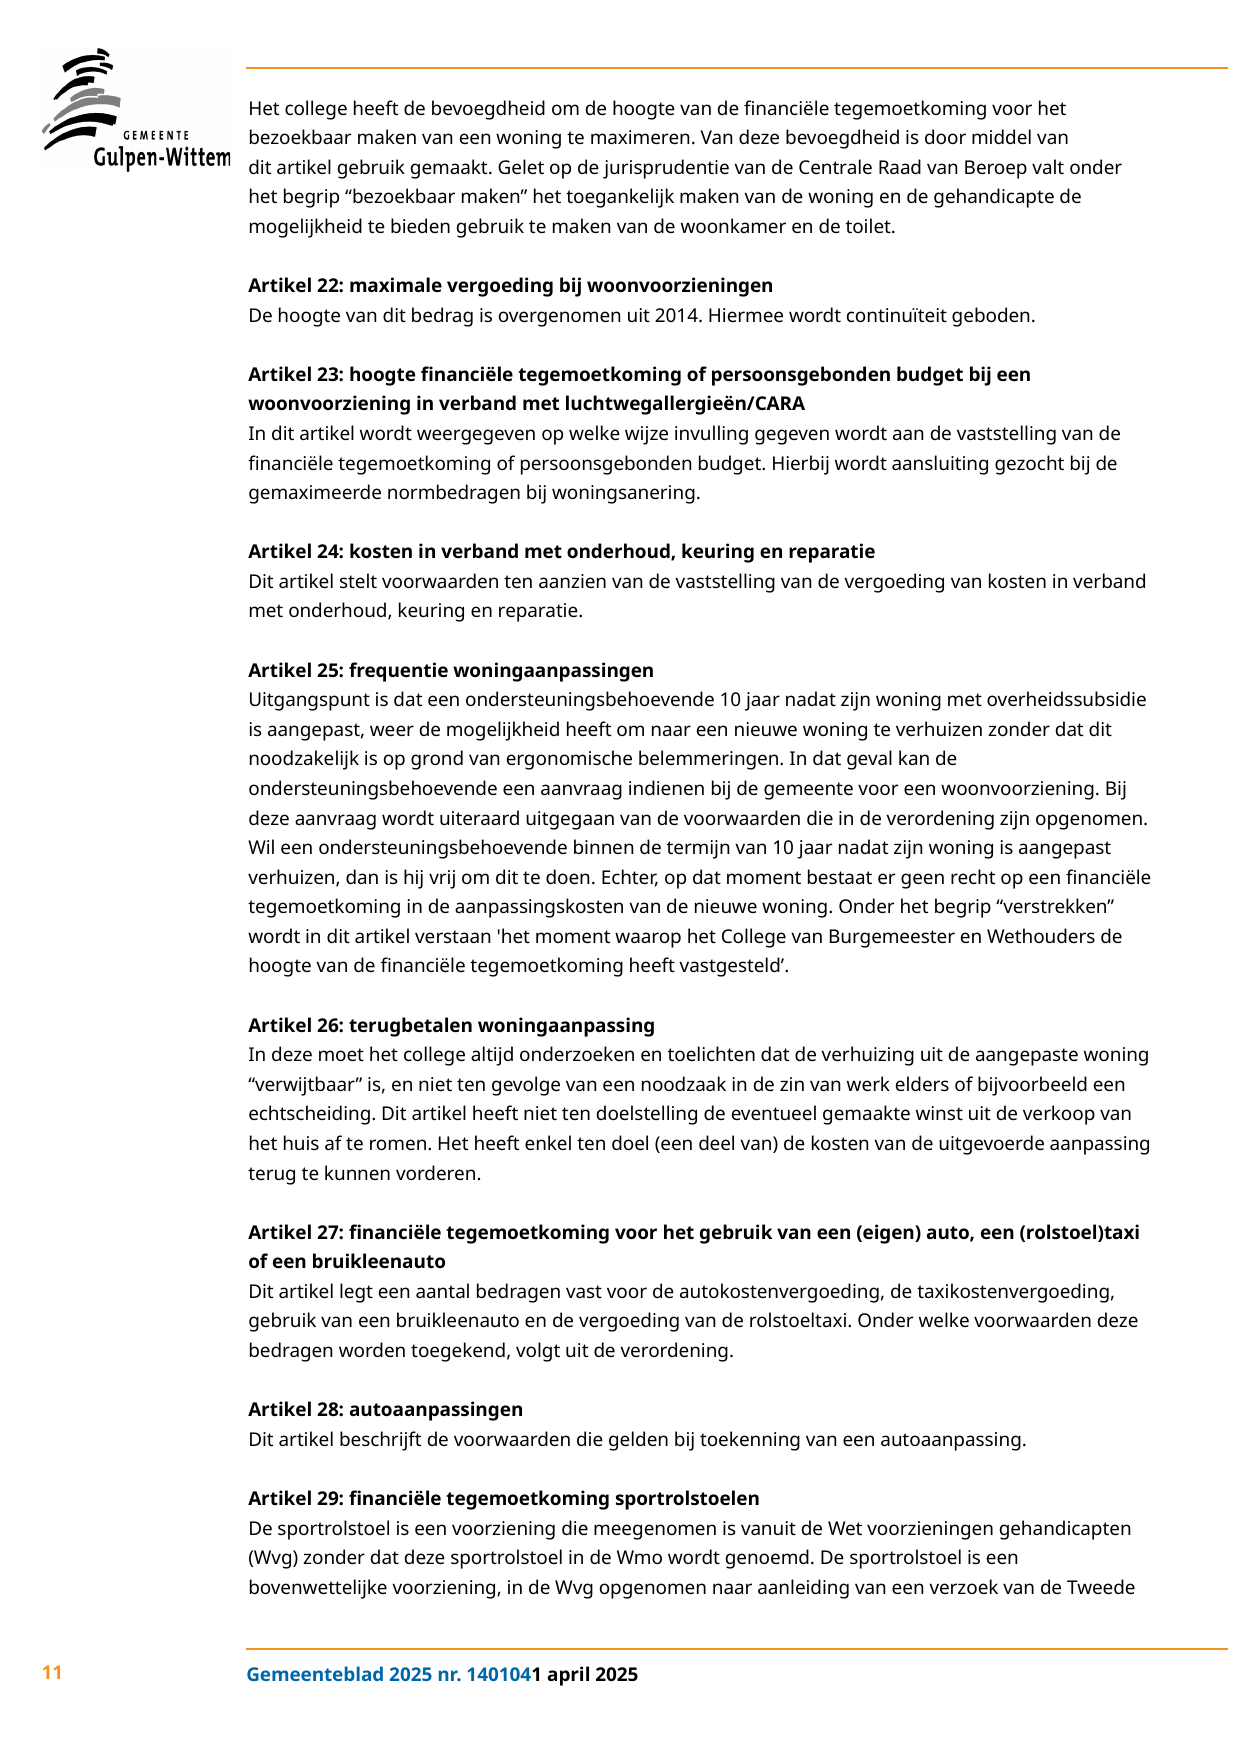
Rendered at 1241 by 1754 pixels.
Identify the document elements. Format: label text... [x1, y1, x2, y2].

text Dit artikel legt een aantal bedragen vast voor de autokostenvergoeding, de taxikostenvergoeding, gebruik van een bruikleenauto en de vergoeding van de rolstoeltaxi. Onder welke voorwaarden deze bedragen worden toegekend, volgt uit de verordening. [248, 1278, 1152, 1363]
text Artikel 23: hoogte financiële tegemoetkoming of persoonsgebonden budget bij een woonvoorziening in verband met luchtwegallergieën/CARA [248, 361, 1152, 416]
text Artikel 25: frequentie woningaanpassingen [248, 657, 1152, 683]
text Artikel 22: maximale vergoeding bij woonvoorzieningen [248, 272, 1152, 298]
text Artikel 26: terugbetalen woningaanpassing [248, 1012, 1152, 1038]
text In deze moet het college altijd onderzoeken en toelichten dat de verhuizing uit de aangepaste woning “verwijtbaar” is, en niet ten gevolge van een noodzaak in de zin van werk elders of bijvoorbeeld een echtscheiding. Dit artikel heeft niet ten doelstelling de eventueel gemaakte winst uit de verkoop van het huis af te romen. Het heeft enkel ten doel (een deel van) de kosten van de uitgevoerde aanpassing terug te kunnen vorderen. [248, 1041, 1152, 1186]
text Dit artikel stelt voorwaarden ten aanzien van de vaststelling van de vergoeding van kosten in verband met onderhoud, keuring en reparatie. [248, 568, 1152, 623]
text dit artikel gebruik gemaakt. Gelet op de jurisprudentie van de Centrale Raad van Beroep valt onder het begrip “bezoekbaar maken” het toegankelijk maken van de woning en de gehandicapte de mogelijkheid te bieden gebruik te maken van de woonkamer en de toilet. [248, 154, 1152, 239]
text Artikel 24: kosten in verband met onderhoud, keuring en reparatie [248, 538, 1152, 564]
text De sportrolstoel is een voorziening die meegenomen is vanuit de Wet voorzieningen gehandicapten (Wvg) zonder dat deze sportrolstoel in de Wmo wordt genoemd. De sportrolstoel is een bovenwettelijke voorziening, in de Wvg opgenomen naar aanleiding van een verzoek van de Tweede [248, 1515, 1152, 1600]
text Het college heeft de bevoegdheid om de hoogte van de financiële tegemoetkoming voor het bezoekbaar maken van een woning te maximeren. Van deze bevoegdheid is door middel van [248, 95, 1152, 150]
text De hoogte van dit bedrag is overgenomen uit 2014. Hiermee wordt continuïteit geboden. [248, 302, 1152, 328]
text Dit artikel beschrijft de voorwaarden die gelden bij toekenning van een autoaanpassing. [248, 1426, 1152, 1452]
text Artikel 28: autoaanpassingen [248, 1396, 1152, 1422]
text Artikel 29: financiële tegemoetkoming sportrolstoelen [248, 1485, 1152, 1511]
text Artikel 27: financiële tegemoetkoming voor het gebruik van een (eigen) auto, een (rolstoel)taxi of een bruikleenauto [248, 1219, 1152, 1274]
text In dit artikel wordt weergegeven op welke wijze invulling gegeven wordt aan de vaststelling van de financiële tegemoetkoming of persoonsgebonden budget. Hierbij wordt aansluiting gezocht bij de gemaximeerde normbedragen bij woningsanering. [248, 420, 1152, 505]
picture [41, 47, 231, 172]
text Uitgangspunt is dat een ondersteuningsbehoevende 10 jaar nadat zijn woning met overheidssubsidie is aangepast, weer de mogelijkheid heeft om naar een nieuwe woning te verhuizen zonder dat dit noodzakelijk is op grond van ergonomische belemmeringen. In dat geval kan de ondersteuningsbehoevende een aanvraag indienen bij de gemeente voor een woonvoorziening. Bij deze aanvraag wordt uiteraard uitgegaan van de voorwaarden die in de verordening zijn opgenomen. Wil een ondersteuningsbehoevende binnen de termijn van 10 jaar nadat zijn woning is aangepast verhuizen, dan is hij vrij om dit te doen. Echter, op dat moment bestaat er geen recht op een financiële tegemoetkoming in de aanpassingskosten van de nieuwe woning. Onder het begrip “verstrekken” wordt in dit artikel verstaan 'het moment waarop het College van Burgemeester en Wethouders de hoogte van de financiële tegemoetkoming heeft vastgesteld’. [248, 686, 1152, 978]
